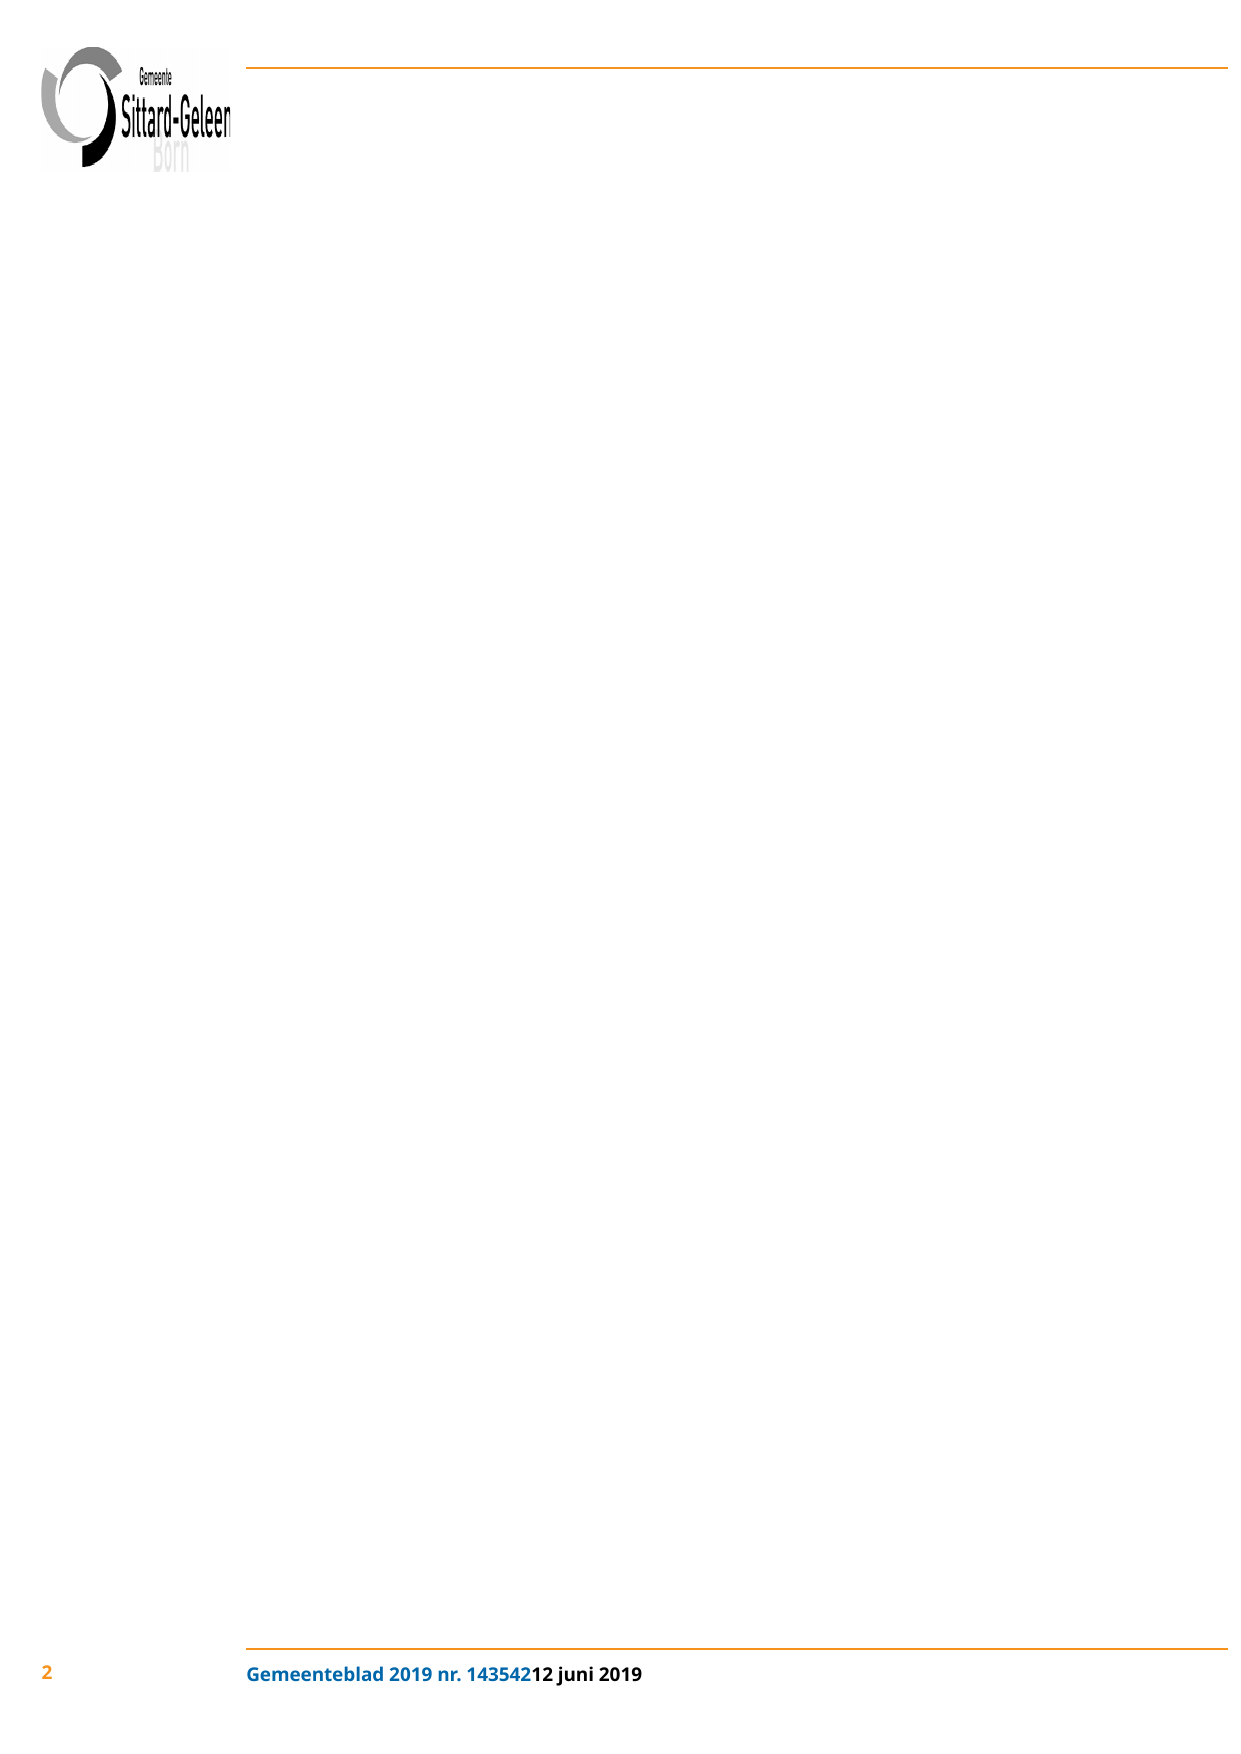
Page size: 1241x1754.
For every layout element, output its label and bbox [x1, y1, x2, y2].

picture [41, 47, 231, 172]
